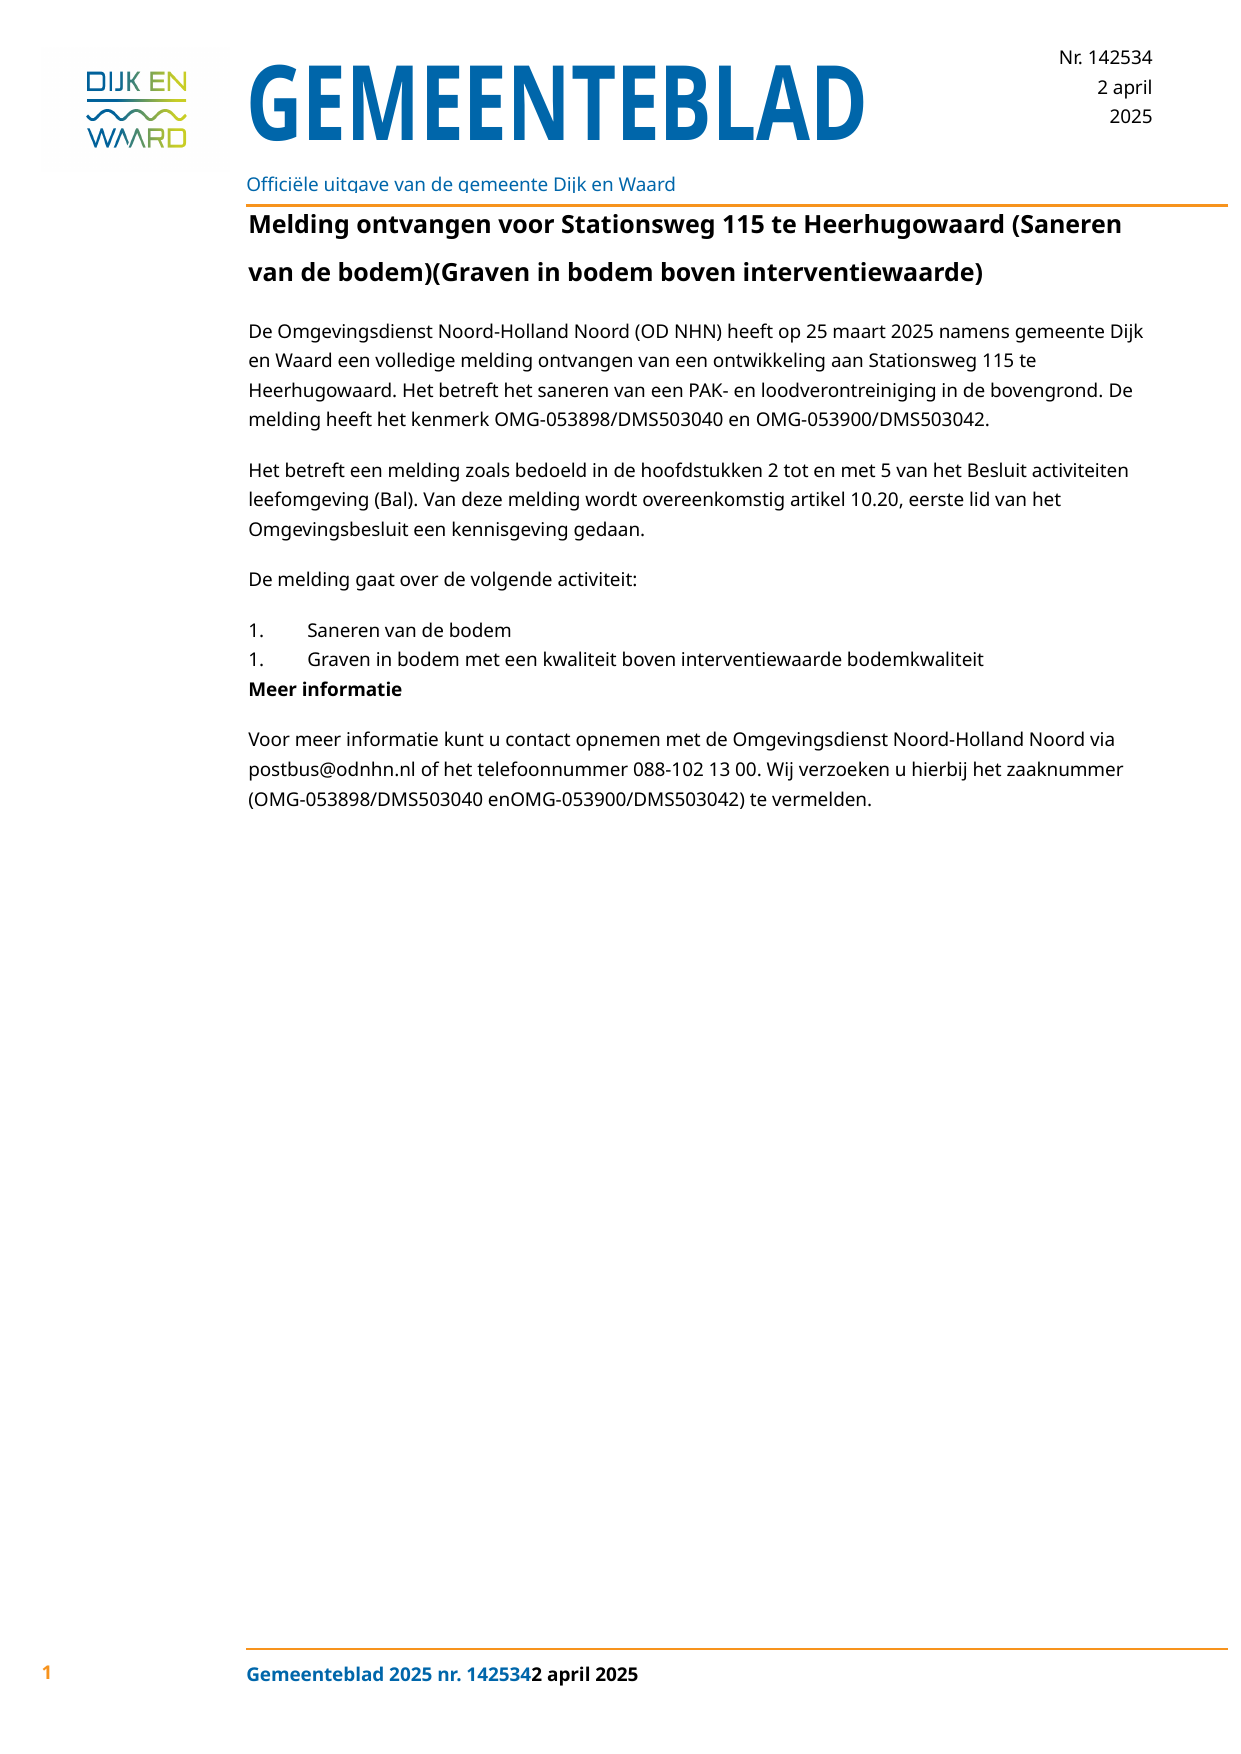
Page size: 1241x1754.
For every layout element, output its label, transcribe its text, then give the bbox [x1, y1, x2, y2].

text Meer informatie [248, 676, 1152, 702]
list Graven in bodem met een kwaliteit boven interventiewaarde bodemkwaliteit [248, 647, 1152, 672]
text Melding ontvangen voor Stationsweg 115 te Heerhugowaard (Saneren van de bodem)(Graven in bodem boven interventiewaarde) [248, 207, 1152, 288]
list Saneren van de bodem [248, 617, 1152, 643]
text De melding gaat over de volgende activiteit: [248, 567, 1152, 592]
text De Omgevingsdienst Noord-Holland Noord (OD NHN) heeft op 25 maart 2025 namens gemeente Dijk en Waard een volledige melding ontvangen van een ontwikkeling aan Stationsweg 115 te Heerhugowaard. Het betreft het saneren van een PAK- en loodverontreiniging in de bovengrond. De melding heeft het kenmerk OMG-053898/DMS503040 en OMG-053900/DMS503042. [248, 318, 1152, 432]
text Het betreft een melding zoals bedoeld in de hoofdstukken 2 tot en met 5 van het Besluit activiteiten leefomgeving (Bal). Van deze melding wordt overeenkomstig artikel 10.20, eerste lid van het Omgevingsbesluit een kennisgeving gedaan. [248, 457, 1152, 542]
picture [41, 47, 231, 172]
text Voor meer informatie kunt u contact opnemen met de Omgevingsdienst Noord-Holland Noord via postbus@odnhn.nl of het telefoonnummer 088-102 13 00. Wij verzoeken u hierbij het zaaknummer (OMG-053898/DMS503040 enOMG-053900/DMS503042) te vermelden. [248, 727, 1152, 812]
